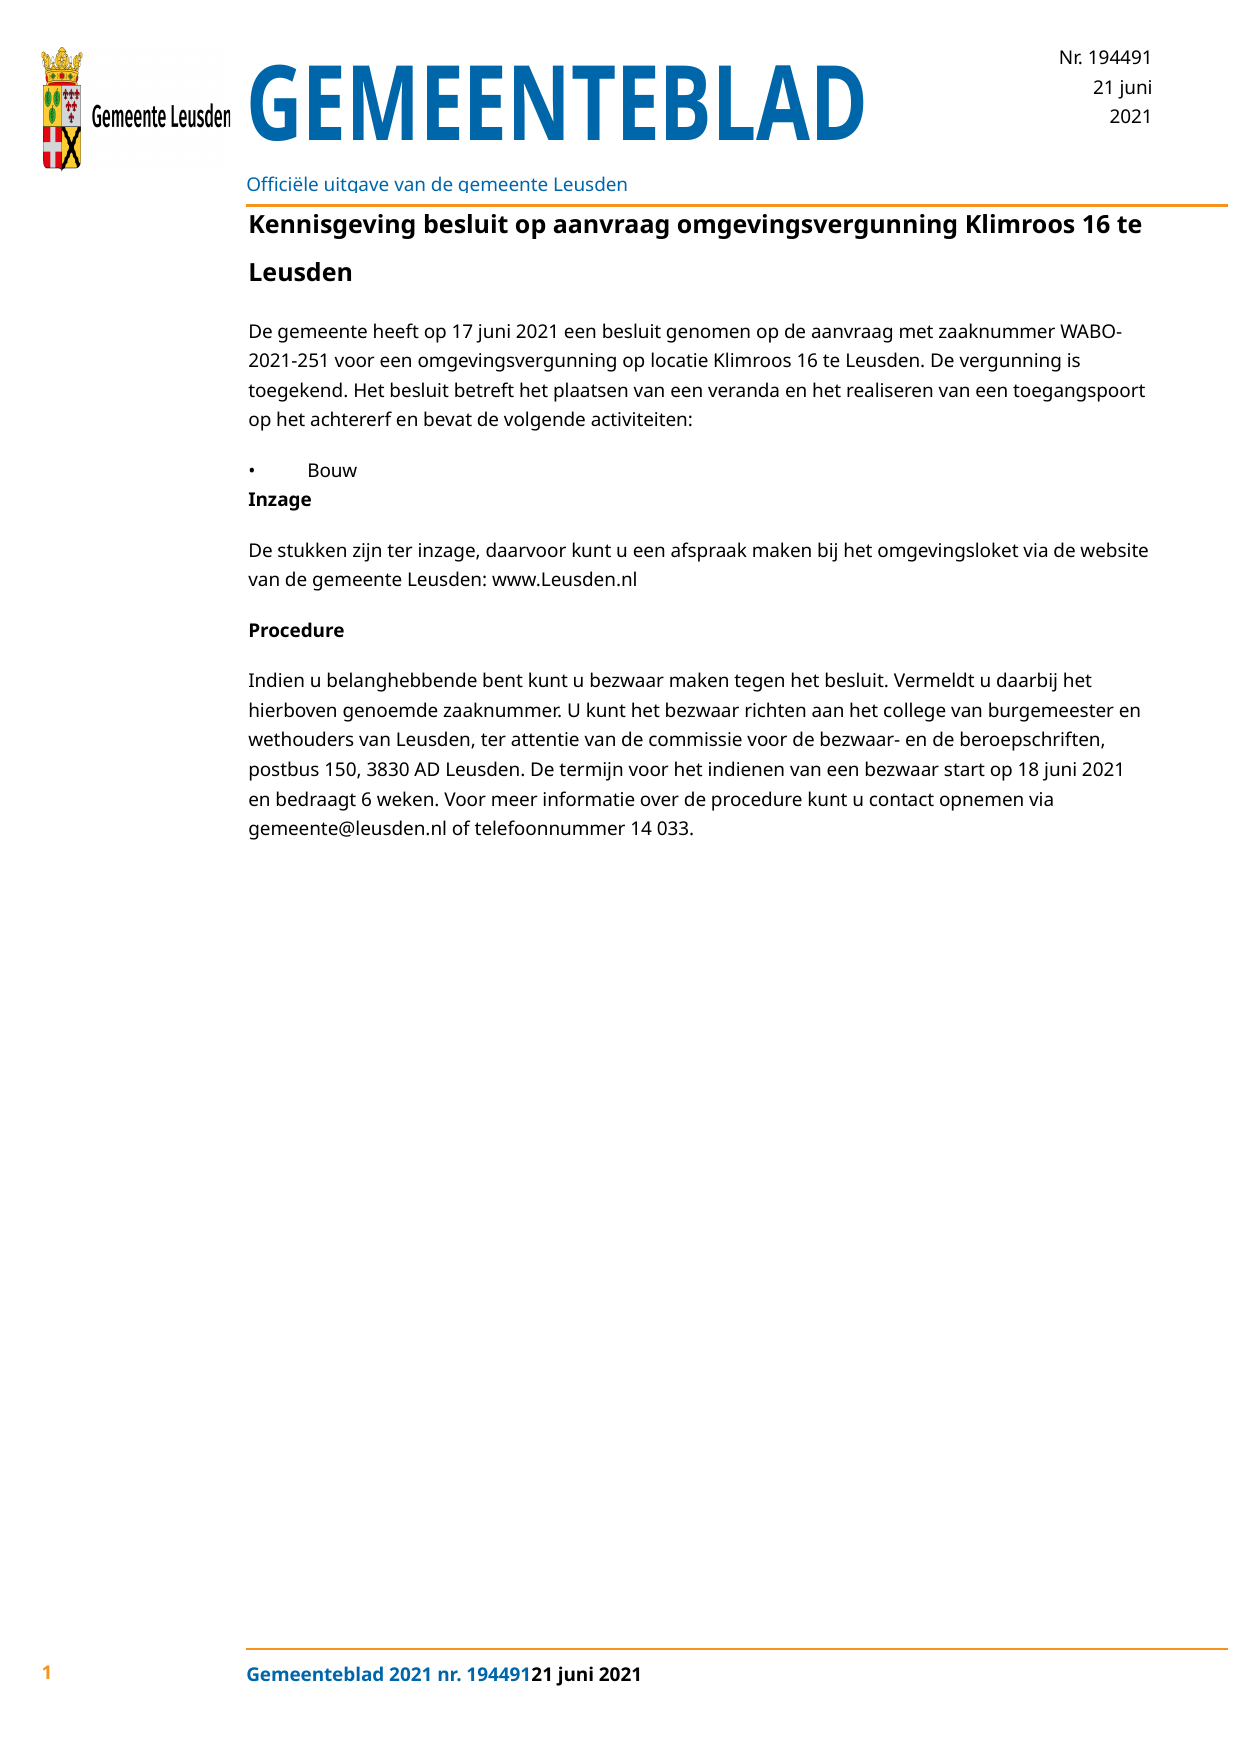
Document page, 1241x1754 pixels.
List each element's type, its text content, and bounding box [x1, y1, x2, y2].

text De gemeente heeft op 17 juni 2021 een besluit genomen op de aanvraag met zaaknummer WABO-2021-251 voor een omgevingsvergunning op locatie Klimroos 16 te Leusden. De vergunning is toegekend. Het besluit betreft het plaatsen van een veranda en het realiseren van een toegangspoort op het achtererf en bevat de volgende activiteiten: [248, 318, 1152, 432]
text Inzage [248, 487, 1152, 512]
text Kennisgeving besluit op aanvraag omgevingsvergunning Klimroos 16 te Leusden [248, 207, 1152, 288]
list Bouw [248, 457, 1152, 483]
text Indien u belanghebbende bent kunt u bezwaar maken tegen het besluit. Vermeldt u daarbij het hierboven genoemde zaaknummer. U kunt het bezwaar richten aan het college van burgemeester en wethouders van Leusden, ter attentie van de commissie voor de bezwaar- en de beroepschriften, postbus 150, 3830 AD Leusden. De termijn voor het indienen van een bezwaar start op 18 juni 2021 en bedraagt 6 weken. Voor meer informatie over de procedure kunt u contact opnemen via gemeente@leusden.nl of telefoonnummer 14 033. [248, 667, 1152, 841]
picture [41, 47, 231, 172]
text De stukken zijn ter inzage, daarvoor kunt u een afspraak maken bij het omgevingsloket via de website van de gemeente Leusden: www.Leusden.nl [248, 537, 1152, 592]
text Procedure [248, 617, 1152, 643]
